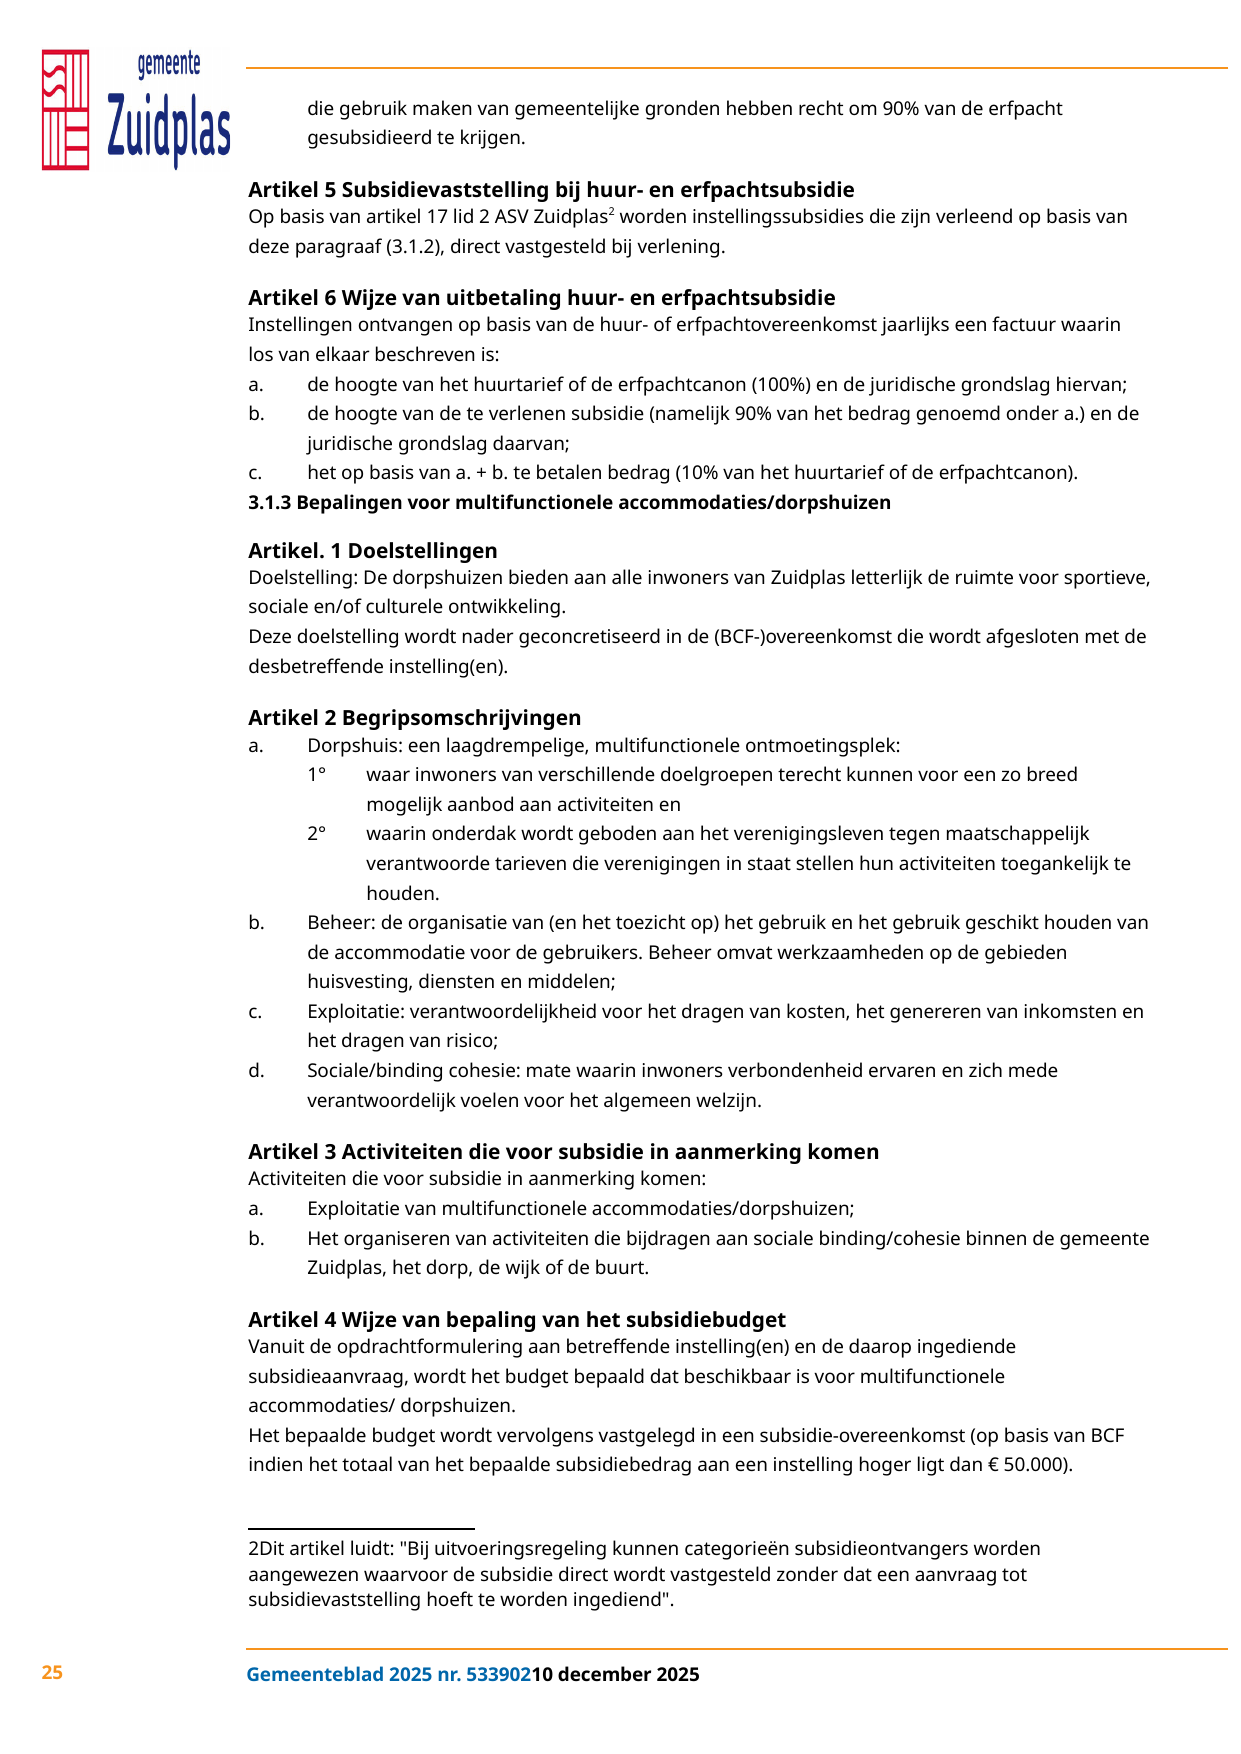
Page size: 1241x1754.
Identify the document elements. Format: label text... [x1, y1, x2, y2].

list Exploitatie van multifunctionele accommodaties/dorpshuizen; [248, 1195, 1152, 1221]
list Dorpshuis: een laagdrempelige, multifunctionele ontmoetingsplek: [248, 732, 1152, 757]
list de hoogte van de te verlenen subsidie (namelijk 90% van het bedrag genoemd onder a.) en de juridische grondslag daarvan; [248, 400, 1152, 456]
text Op basis van artikel 17 lid 2 ASV Zuidplas worden instellingssubsidies die zijn verleend op basis van deze paragraaf (3.1.2), direct vastgesteld bij verlening. [248, 203, 1152, 258]
text Het bepaalde budget wordt vervolgens vastgelegd in een subsidie-overeenkomst (op basis van BCF indien het totaal van het bepaalde subsidiebedrag aan een instelling hoger ligt dan € 50.000). [248, 1422, 1152, 1477]
text Artikel 6 Wijze van uitbetaling huur- en erfpachtsubsidie [248, 283, 1152, 312]
text Artikel 4 Wijze van bepaling van het subsidiebudget [248, 1305, 1152, 1333]
text Artikel 5 Subsidievaststelling bij huur- en erfpachtsubsidie [248, 175, 1152, 203]
text Artikel 3 Activiteiten die voor subsidie in aanmerking komen [248, 1137, 1152, 1166]
list die gebruik maken van gemeentelijke gronden hebben recht om 90% van de erfpacht gesubsidieerd te krijgen. [248, 95, 1152, 150]
text Activiteiten die voor subsidie in aanmerking komen: [248, 1166, 1152, 1191]
list Exploitatie: verantwoordelijkheid voor het dragen van kosten, het genereren van inkomsten en het dragen van risico; [248, 998, 1152, 1053]
list Het organiseren van activiteiten die bijdragen aan sociale binding/cohesie binnen de gemeente Zuidplas, het dorp, de wijk of de buurt. [248, 1225, 1152, 1280]
list Beheer: de organisatie van (en het toezicht op) het gebruik en het gebruik geschikt houden van de accommodatie voor de gebruikers. Beheer omvat werkzaamheden op de gebieden huisvesting, diensten en middelen; [248, 909, 1152, 994]
picture [41, 47, 231, 172]
list waarin onderdak wordt geboden aan het verenigingsleven tegen maatschappelijk verantwoorde tarieven die verenigingen in staat stellen hun activiteiten toegankelijk te houden. [307, 821, 1152, 905]
text 3.1.3 Bepalingen voor multifunctionele accommodaties/dorpshuizen [248, 489, 1152, 515]
list waar inwoners van verschillende doelgroepen terecht kunnen voor een zo breed mogelijk aanbod aan activiteiten en [307, 761, 1152, 817]
list Sociale/binding cohesie: mate waarin inwoners verbondenheid ervaren en zich mede verantwoordelijk voelen voor het algemeen welzijn. [248, 1057, 1152, 1112]
list de hoogte van het huurtarief of de erfpachtcanon (100%) en de juridische grondslag hiervan; [248, 371, 1152, 397]
text Artikel. 1 Doelstellingen [248, 536, 1152, 564]
text Deze doelstelling wordt nader geconcretiseerd in de (BCF-)overeenkomst die wordt afgesloten met de desbetreffende instelling(en). [248, 623, 1152, 679]
text Artikel 2 Begripsomschrijvingen [248, 703, 1152, 732]
text Instellingen ontvangen op basis van de huur- of erfpachtovereenkomst jaarlijks een factuur waarin los van elkaar beschreven is: [248, 312, 1152, 367]
text Vanuit de opdrachtformulering aan betreffende instelling(en) en de daarop ingediende subsidieaanvraag, wordt het budget bepaald dat beschikbaar is voor multifunctionele accommodaties/ dorpshuizen. [248, 1333, 1152, 1418]
list het op basis van a. + b. te betalen bedrag (10% van het huurtarief of de erfpachtcanon). [248, 459, 1152, 485]
text Doelstelling: De dorpshuizen bieden aan alle inwoners van Zuidplas letterlijk de ruimte voor sportieve, sociale en/of culturele ontwikkeling. [248, 564, 1152, 619]
text Dit artikel luidt: "Bij uitvoeringsregeling kunnen categorieën subsidieontvangers worden aangewezen waarvoor de subsidie direct wordt vastgesteld zonder dat een aanvraag tot subsidievaststelling hoeft te worden ingediend". [248, 1535, 1152, 1612]
